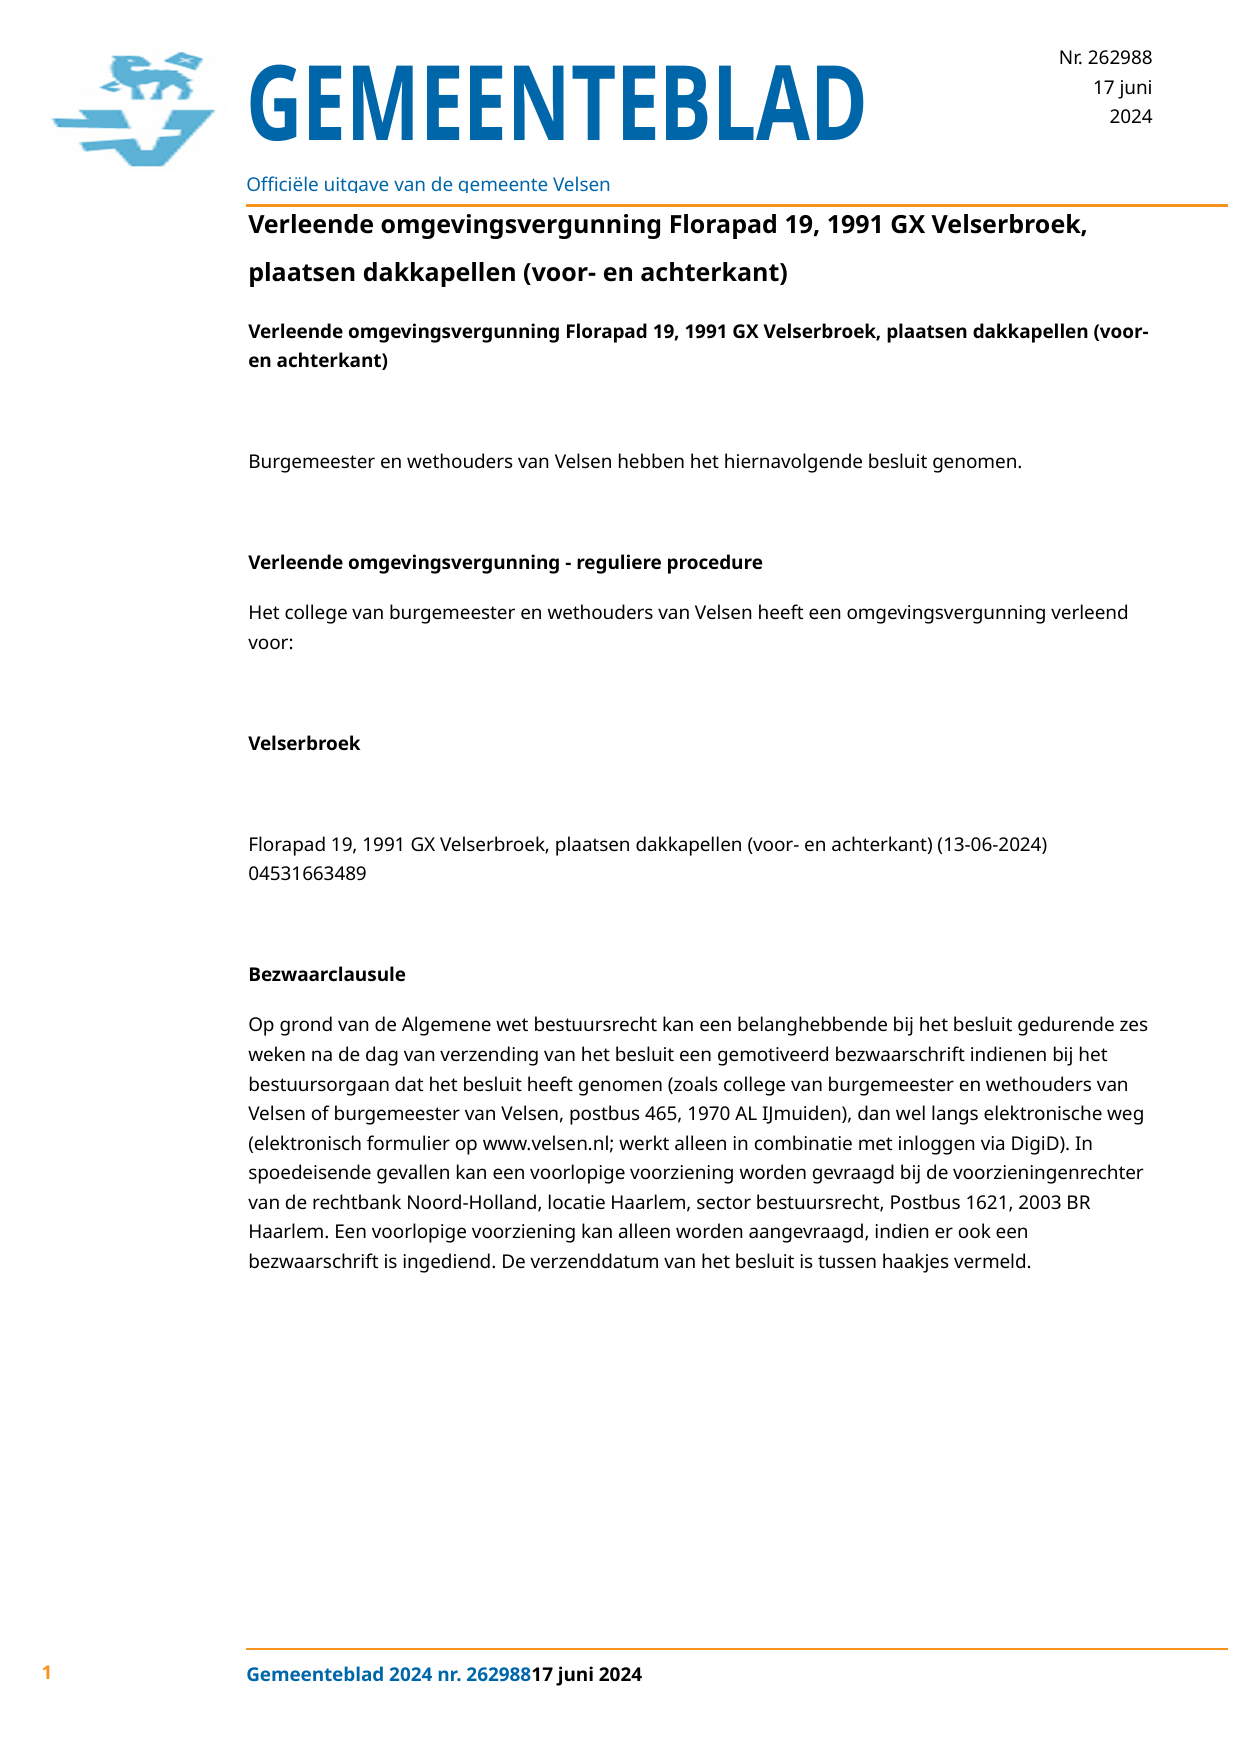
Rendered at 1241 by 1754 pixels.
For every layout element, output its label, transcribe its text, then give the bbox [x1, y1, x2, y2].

text Bezwaarclausule [248, 961, 1152, 987]
text Het college van burgemeester en wethouders van Velsen heeft een omgevingsvergunning verleend voor: [248, 599, 1152, 655]
text Velserbroek [248, 730, 1152, 756]
picture [41, 47, 231, 172]
text Verleende omgevingsvergunning Florapad 19, 1991 GX Velserbroek, plaatsen dakkapellen (voor- en achterkant) [248, 207, 1152, 288]
text Verleende omgevingsvergunning - reguliere procedure [248, 549, 1152, 575]
text Florapad 19, 1991 GX Velserbroek, plaatsen dakkapellen (voor- en achterkant) (13-06-2024) 04531663489 [248, 831, 1152, 886]
text Op grond van de Algemene wet bestuursrecht kan een belanghebbende bij het besluit gedurende zes weken na de dag van verzending van het besluit een gemotiveerd bezwaarschrift indienen bij het bestuursorgaan dat het besluit heeft genomen (zoals college van burgemeester en wethouders van Velsen of burgemeester van Velsen, postbus 465, 1970 AL IJmuiden), dan wel langs elektronische weg (elektronisch formulier op www.velsen.nl; werkt alleen in combinatie met inloggen via DigiD). In spoedeisende gevallen kan een voorlopige voorziening worden gevraagd bij de voorzieningenrechter van de rechtbank Noord-Holland, locatie Haarlem, sector bestuursrecht, Postbus 1621, 2003 BR Haarlem. Een voorlopige voorziening kan alleen worden aangevraagd, indien er ook een bezwaarschrift is ingediend. De verzenddatum van het besluit is tussen haakjes vermeld. [248, 1012, 1152, 1274]
text Verleende omgevingsvergunning Florapad 19, 1991 GX Velserbroek, plaatsen dakkapellen (voor- en achterkant) [248, 318, 1152, 373]
text Burgemeester en wethouders van Velsen hebben het hiernavolgende besluit genomen. [248, 448, 1152, 474]
